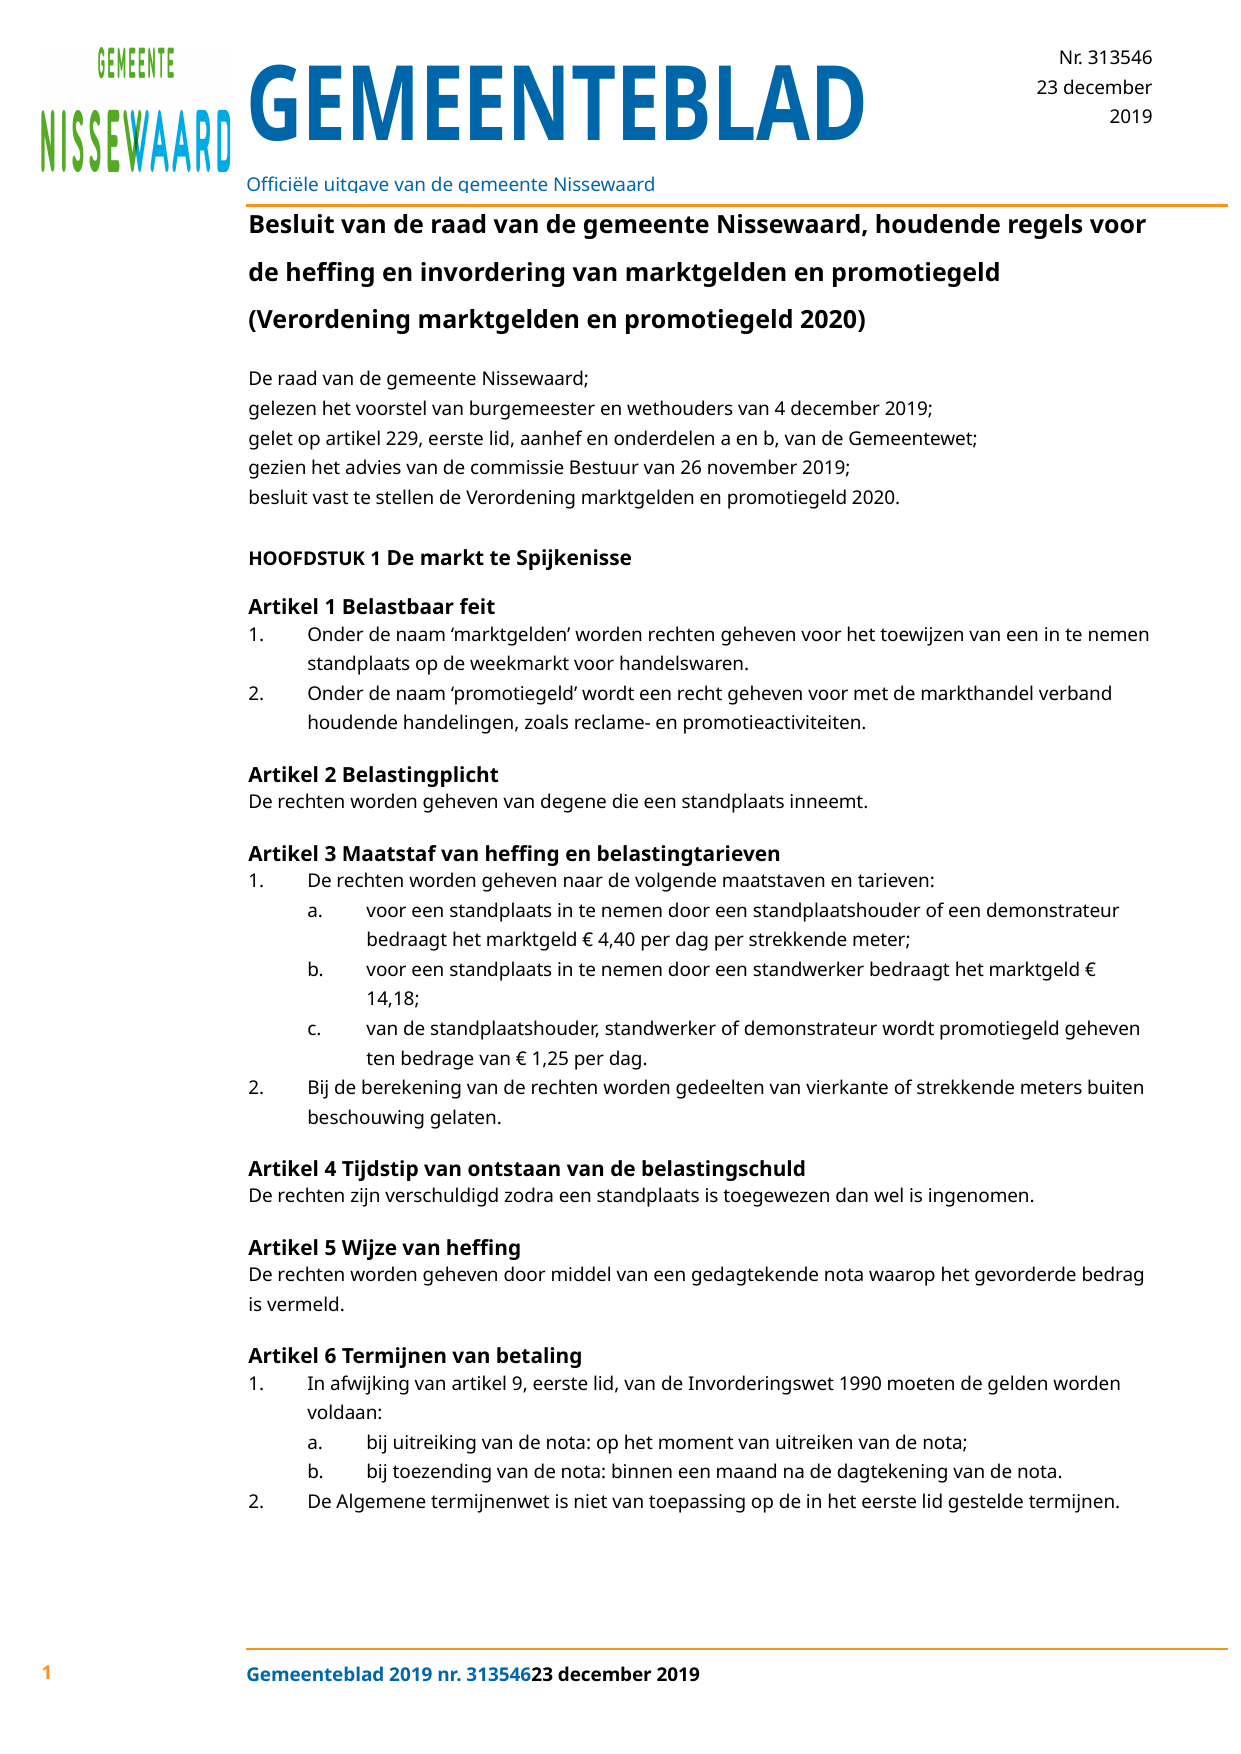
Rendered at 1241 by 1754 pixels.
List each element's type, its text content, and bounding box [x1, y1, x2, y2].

text Artikel 6 Termijnen van betaling [248, 1342, 1152, 1370]
picture [176, 157, 187, 172]
list Onder de naam ‘marktgelden’ worden rechten geheven voor het toewijzen van een in te nemen standplaats op de weekmarkt voor handelswaren. [248, 621, 1152, 676]
text De rechten worden geheven door middel van een gedagtekende nota waarop het gevorderde bedrag is vermeld. [248, 1262, 1152, 1317]
text gelet op artikel 229, eerste lid, aanhef en onderdelen a en b, van de Gemeentewet; [248, 425, 1152, 450]
list bij uitreiking van de nota: op het moment van uitreiken van de nota; [307, 1429, 1152, 1455]
list voor een standplaats in te nemen door een standwerker bedraagt het marktgeld € 14,18; [307, 956, 1152, 1011]
list Onder de naam ‘promotiegeld’ wordt een recht geheven voor met de markthandel verband houdende handelingen, zoals reclame- en promotieactiviteiten. [248, 680, 1152, 735]
text De rechten worden geheven van degene die een standplaats inneemt. [248, 788, 1152, 814]
text gezien het advies van de commissie Bestuur van 26 november 2019; [248, 454, 1152, 480]
list De rechten worden geheven naar de volgende maatstaven en tarieven: [248, 867, 1152, 893]
list Bij de berekening van de rechten worden gedeelten van vierkante of strekkende meters buiten beschouwing gelaten. [248, 1074, 1152, 1129]
text De raad van de gemeente Nissewaard; [248, 366, 1152, 391]
list In afwijking van artikel 9, eerste lid, van de Invorderingswet 1990 moeten de gelden worden voldaan: [248, 1370, 1152, 1425]
picture [41, 47, 231, 172]
picture [201, 122, 206, 138]
text Besluit van de raad van de gemeente Nissewaard, houdende regels voor de heffing en invordering van marktgelden en promotiegeld (Verordening marktgelden en promotiegeld 2020) [248, 207, 1152, 336]
picture [154, 157, 165, 172]
text Artikel 3 Maatstaf van heffing en belastingtarieven [248, 839, 1152, 867]
text HOOFDSTUK 1 De markt te Spijkenisse [248, 543, 1152, 571]
text Artikel 5 Wijze van heffing [248, 1233, 1152, 1262]
text De rechten zijn verschuldigd zodra een standplaats is toegewezen dan wel is ingenomen. [248, 1183, 1152, 1208]
picture [222, 122, 227, 160]
list De Algemene termijnenwet is niet van toepassing op de in het eerste lid gestelde termijnen. [248, 1488, 1152, 1514]
text Artikel 4 Tijdstip van ontstaan van de belastingschuld [248, 1154, 1152, 1183]
text Artikel 2 Belastingplicht [248, 760, 1152, 788]
picture [200, 151, 206, 172]
list bij toezending van de nota: binnen een maand na de dagtekening van de nota. [307, 1459, 1152, 1484]
list voor een standplaats in te nemen door een standplaatshouder of een demonstrateur bedraagt het marktgeld € 4,40 per dag per strekkende meter; [307, 897, 1152, 952]
text besluit vast te stellen de Verordening marktgelden en promotiegeld 2020. [248, 484, 1152, 509]
list van de standplaatshouder, standwerker of demonstrateur wordt promotiegeld geheven ten bedrage van € 1,25 per dag. [307, 1015, 1152, 1070]
text gelezen het voorstel van burgemeester en wethouders van 4 december 2019; [248, 395, 1152, 421]
text Artikel 1 Belastbaar feit [248, 592, 1152, 621]
